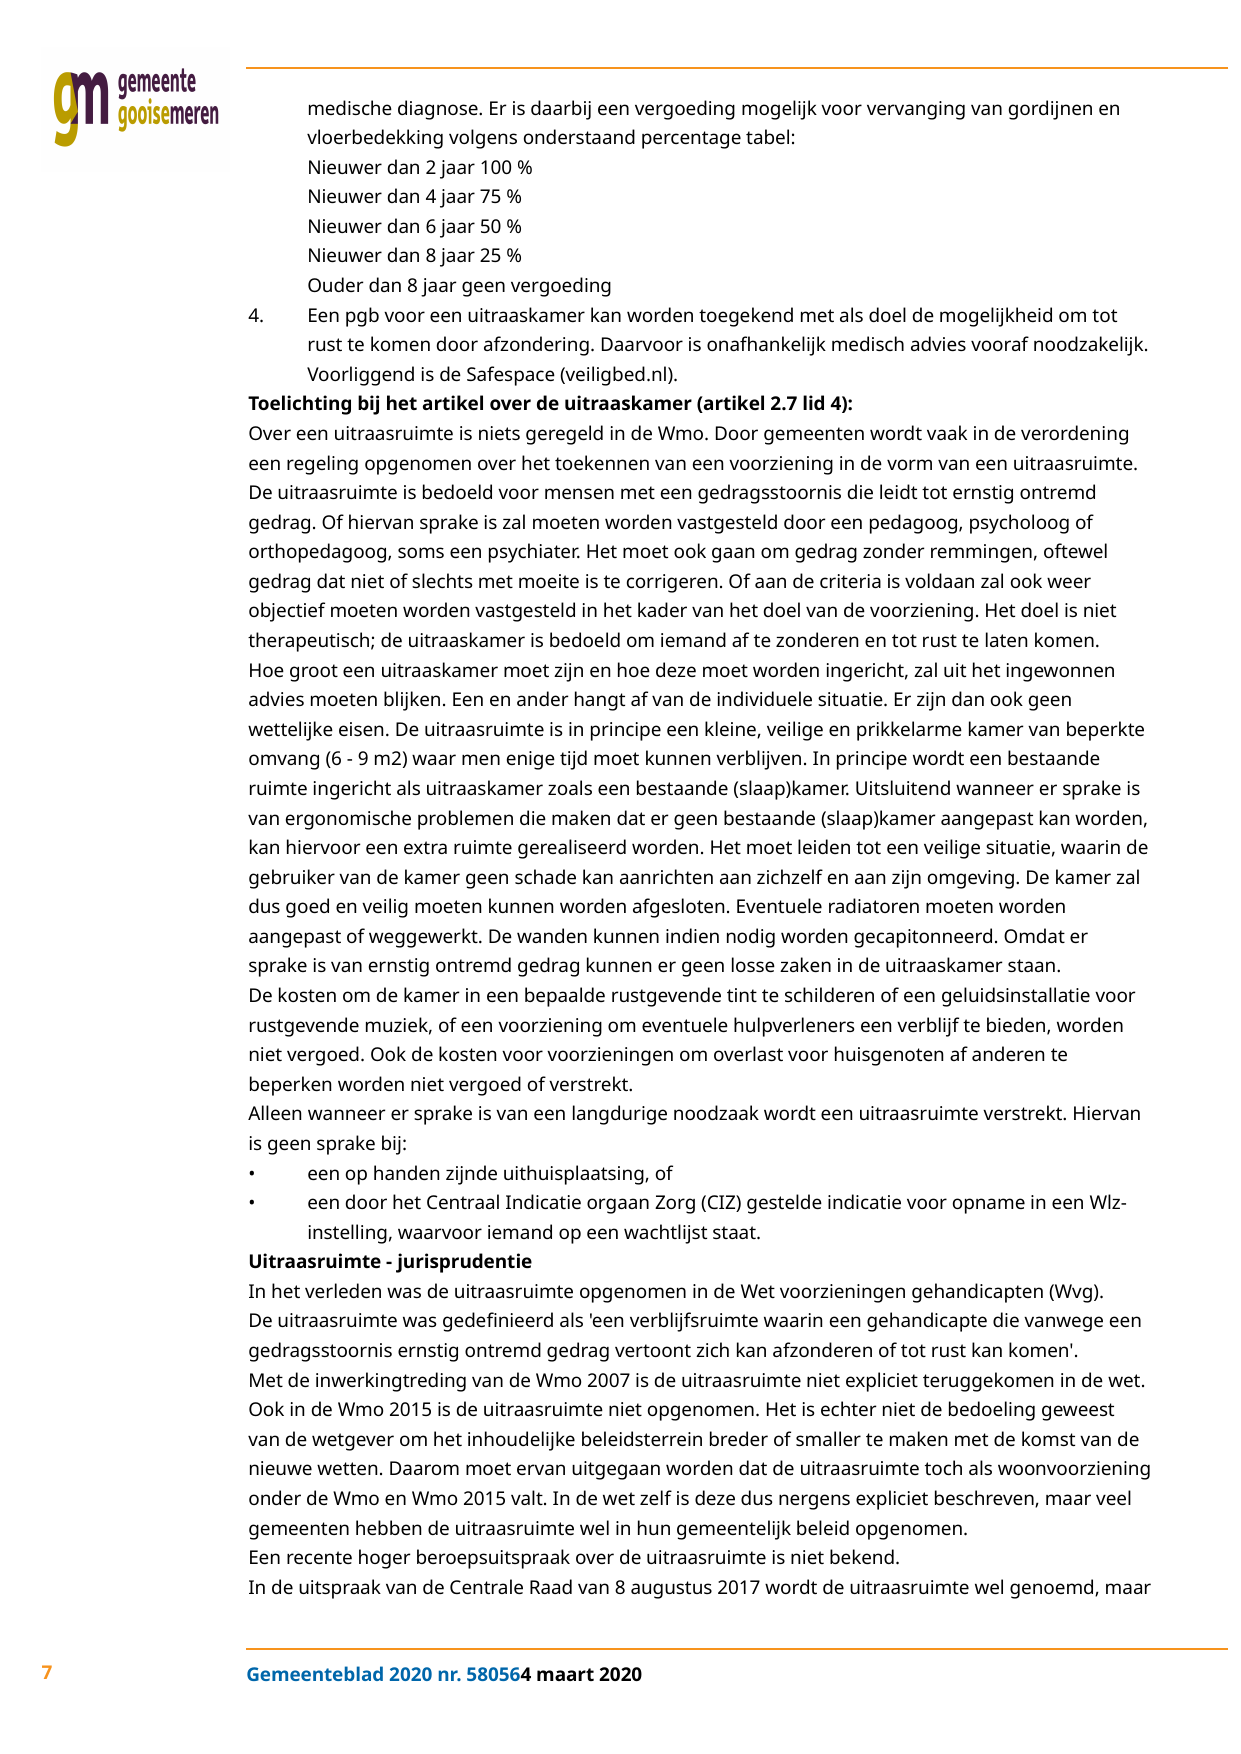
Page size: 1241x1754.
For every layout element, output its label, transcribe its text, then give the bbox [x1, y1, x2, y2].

list een door het Centraal Indicatie orgaan Zorg (CIZ) gestelde indicatie voor opname in een Wlz-instelling, waarvoor iemand op een wachtlijst staat. [248, 1189, 1152, 1245]
text In de uitspraak van de Centrale Raad van 8 augustus 2017 wordt de uitraasruimte wel genoemd, maar [248, 1574, 1152, 1600]
list Nieuwer dan 2 jaar 100 % [248, 154, 1152, 180]
text Een recente hoger beroepsuitspraak over de uitraasruimte is niet bekend. [248, 1544, 1152, 1570]
text Hoe groot een uitraaskamer moet zijn en hoe deze moet worden ingericht, zal uit het ingewonnen advies moeten blijken. Een en ander hangt af van de individuele situatie. Er zijn dan ook geen wettelijke eisen. De uitraasruimte is in principe een kleine, veilige en prikkelarme kamer van beperkte omvang (6 - 9 m2) waar men enige tijd moet kunnen verblijven. In principe wordt een bestaande ruimte ingericht als uitraaskamer zoals een bestaande (slaap)kamer. Uitsluitend wanneer er sprake is van ergonomische problemen die maken dat er geen bestaande (slaap)kamer aangepast kan worden, kan hiervoor een extra ruimte gerealiseerd worden. Het moet leiden tot een veilige situatie, waarin de gebruiker van de kamer geen schade kan aanrichten aan zichzelf en aan zijn omgeving. De kamer zal dus goed en veilig moeten kunnen worden afgesloten. Eventuele radiatoren moeten worden aangepast of weggewerkt. De wanden kunnen indien nodig worden gecapitonneerd. Omdat er sprake is van ernstig ontremd gedrag kunnen er geen losse zaken in de uitraaskamer staan. [248, 657, 1152, 978]
text De kosten om de kamer in een bepaalde rustgevende tint te schilderen of een geluidsinstallatie voor rustgevende muziek, of een voorziening om eventuele hulpverleners een verblijf te bieden, worden niet vergoed. Ook de kosten voor voorzieningen om overlast voor huisgenoten af anderen te beperken worden niet vergoed of verstrekt. [248, 982, 1152, 1097]
text Met de inwerkingtreding van de Wmo 2007 is de uitraasruimte niet expliciet teruggekomen in de wet. Ook in de Wmo 2015 is de uitraasruimte niet opgenomen. Het is echter niet de bedoeling geweest van de wetgever om het inhoudelijke beleidsterrein breder of smaller te maken met de komst van de nieuwe wetten. Daarom moet ervan uitgegaan worden dat de uitraasruimte toch als woonvoorziening onder de Wmo en Wmo 2015 valt. In de wet zelf is deze dus nergens expliciet beschreven, maar veel gemeenten hebben de uitraasruimte wel in hun gemeentelijk beleid opgenomen. [248, 1367, 1152, 1541]
text Over een uitraasruimte is niets geregeld in de Wmo. Door gemeenten wordt vaak in de verordening een regeling opgenomen over het toekennen van een voorziening in de vorm van een uitraasruimte. [248, 420, 1152, 476]
list Een pgb voor een uitraaskamer kan worden toegekend met als doel de mogelijkheid om tot rust te komen door afzondering. Daarvoor is onafhankelijk medisch advies vooraf noodzakelijk. Voorliggend is de Safespace (veiligbed.nl). [248, 302, 1152, 387]
list Nieuwer dan 8 jaar 25 % [248, 243, 1152, 268]
list medische diagnose. Er is daarbij een vergoeding mogelijk voor vervanging van gordijnen en vloerbedekking volgens onderstaand percentage tabel: [248, 95, 1152, 150]
text Toelichting bij het artikel over de uitraaskamer (artikel 2.7 lid 4): [248, 391, 1152, 416]
list Nieuwer dan 6 jaar 50 % [248, 213, 1152, 239]
list Ouder dan 8 jaar geen vergoeding [248, 272, 1152, 298]
text De uitraasruimte is bedoeld voor mensen met een gedragsstoornis die leidt tot ernstig ontremd gedrag. Of hiervan sprake is zal moeten worden vastgesteld door een pedagoog, psycholoog of orthopedagoog, soms een psychiater. Het moet ook gaan om gedrag zonder remmingen, oftewel gedrag dat niet of slechts met moeite is te corrigeren. Of aan de criteria is voldaan zal ook weer objectief moeten worden vastgesteld in het kader van het doel van de voorziening. Het doel is niet therapeutisch; de uitraaskamer is bedoeld om iemand af te zonderen en tot rust te laten komen. [248, 479, 1152, 653]
list een op handen zijnde uithuisplaatsing, of [248, 1160, 1152, 1186]
text Uitraasruimte - jurisprudentie [248, 1248, 1152, 1274]
picture [41, 47, 231, 172]
list Nieuwer dan 4 jaar 75 % [248, 183, 1152, 209]
text Alleen wanneer er sprake is van een langdurige noodzaak wordt een uitraasruimte verstrekt. Hiervan is geen sprake bij: [248, 1101, 1152, 1156]
text In het verleden was de uitraasruimte opgenomen in de Wet voorzieningen gehandicapten (Wvg). [248, 1278, 1152, 1304]
text De uitraasruimte was gedefinieerd als 'een verblijfsruimte waarin een gehandicapte die vanwege een gedragsstoornis ernstig ontremd gedrag vertoont zich kan afzonderen of tot rust kan komen'. [248, 1308, 1152, 1363]
